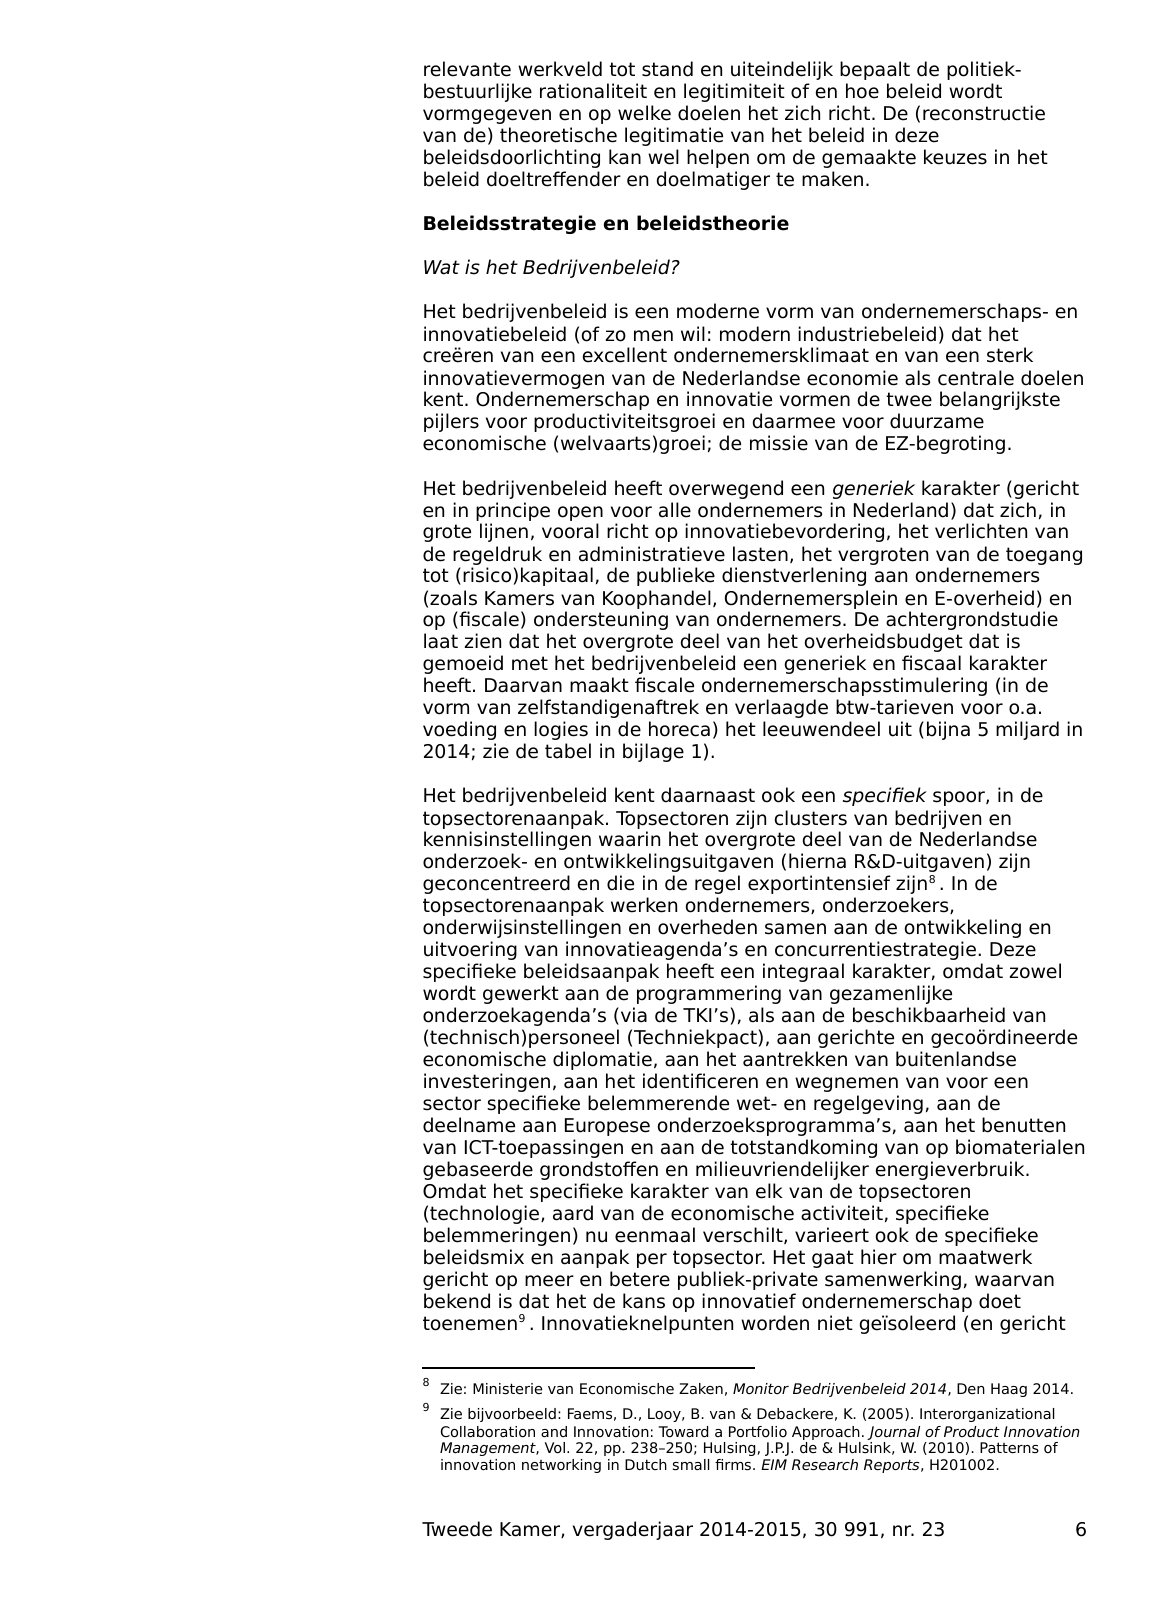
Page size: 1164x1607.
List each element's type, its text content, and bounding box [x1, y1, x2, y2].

text Het bedrijvenbeleid heeft overwegend een generiek karakter (gericht en in principe open voor alle ondernemers in Nederland) dat zich, in grote lijnen, vooral richt op innovatiebevordering, het verlichten van de regeldruk en administratieve lasten, het vergroten van de toegang tot (risico)kapitaal, de publieke dienstverlening aan ondernemers (zoals Kamers van Koophandel, Ondernemersplein en E-overheid) en op (fiscale) ondersteuning van ondernemers. De achtergrondstudie laat zien dat het overgrote deel van het overheidsbudget dat is gemoeid met het bedrijvenbeleid een generiek en fiscaal karakter heeft. Daarvan maakt fiscale ondernemerschapsstimulering (in de vorm van zelfstandigenaftrek en verlaagde btw-tarieven voor o.a. voeding en logies in de horeca) het leeuwendeel uit (bijna 5 miljard in 2014; zie de tabel in bijlage 1). [422, 477, 1087, 763]
subtitle Wat is het Bedrijvenbeleid? [422, 257, 1087, 279]
text Het bedrijvenbeleid kent daarnaast ook een specifiek spoor, in de topsectorenaanpak. Topsectoren zijn clusters van bedrijven en kennisinstellingen waarin het overgrote deel van de Nederlandse onderzoek- en ontwikkelingsuitgaven (hierna R&D-uitgaven) zijn geconcentreerd en die in de regel exportintensief zijn. In de topsectorenaanpak werken ondernemers, onderzoekers, onderwijsinstellingen en overheden samen aan de ontwikkeling en uitvoering van innovatieagenda’s en concurrentiestrategie. Deze specifieke beleidsaanpak heeft een integraal karakter, omdat zowel wordt gewerkt aan de programmering van gezamenlijke onderzoekagenda’s (via de TKI’s), als aan de beschikbaarheid van (technisch)personeel (Techniekpact), aan gerichte en gecoördineerde economische diplomatie, aan het aantrekken van buitenlandse investeringen, aan het identificeren en wegnemen van voor een sector specifieke belemmerende wet- en regelgeving, aan de deelname aan Europese onderzoeksprogramma’s, aan het benutten van ICT-toepassingen en aan de totstandkoming van op biomaterialen gebaseerde grondstoffen en milieuvriendelijker energieverbruik. Omdat het specifieke karakter van elk van de topsectoren (technologie, aard van de economische activiteit, specifieke belemmeringen) nu eenmaal verschilt, varieert ook de specifieke beleidsmix en aanpak per topsector. Het gaat hier om maatwerk gericht op meer en betere publiek-private samenwerking, waarvan bekend is dat het de kans op innovatief ondernemerschap doet toenemen. Innovatieknelpunten worden niet geïsoleerd (en gericht [422, 785, 1087, 1335]
text Zie bijvoorbeeld: Faems, D., Looy, B. van & Debackere, K. (2005). Interorganizational Collaboration and Innovation: Toward a Portfolio Approach. Journal of Product Innovation Management, Vol. 22, pp. 238–250; Hulsing, J.P.J. de & Hulsink, W. (2010). Patterns of innovation networking in Dutch small firms. EIM Research Reports, H201002. [422, 1402, 1087, 1474]
text Het bedrijvenbeleid is een moderne vorm van ondernemerschaps- en innovatiebeleid (of zo men wil: modern industriebeleid) dat het creëren van een excellent ondernemersklimaat en van een sterk innovatievermogen van de Nederlandse economie als centrale doelen kent. Ondernemerschap en innovatie vormen de twee belangrijkste pijlers voor productiviteitsgroei en daarmee voor duurzame economische (welvaarts)groei; de missie van de EZ-begroting. [422, 301, 1087, 455]
text Zie: Ministerie van Economische Zaken, Monitor Bedrijvenbeleid 2014, Den Haag 2014. [422, 1377, 1087, 1399]
subtitle Beleidsstrategie en beleidstheorie [422, 213, 1087, 235]
text relevante werkveld tot stand en uiteindelijk bepaalt de politiek-bestuurlijke rationaliteit en legitimiteit of en hoe beleid wordt vormgegeven en op welke doelen het zich richt. De (reconstructie van de) theoretische legitimatie van het beleid in deze beleidsdoorlichting kan wel helpen om de gemaakte keuzes in het beleid doeltreffender en doelmatiger te maken. [422, 59, 1087, 191]
